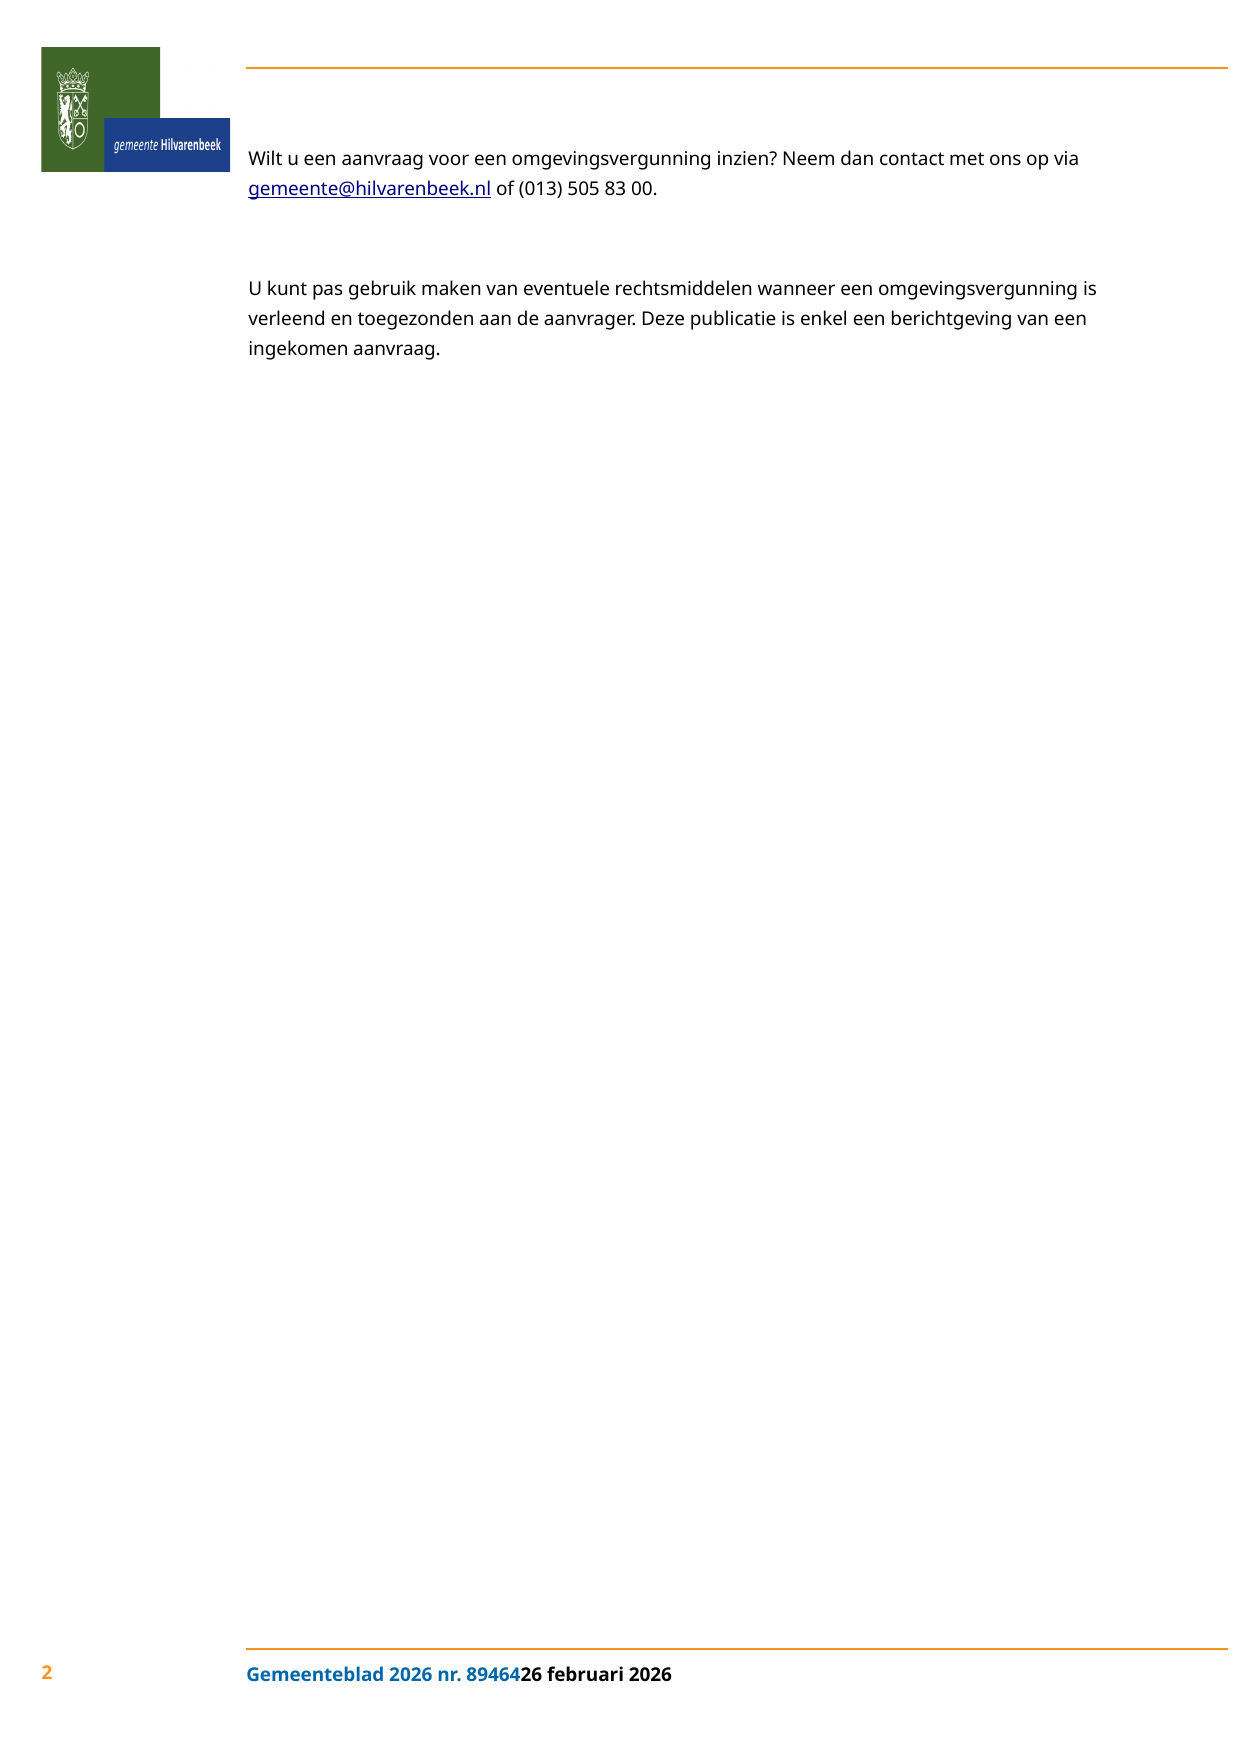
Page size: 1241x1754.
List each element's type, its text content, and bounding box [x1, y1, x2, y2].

text U kunt pas gebruik maken van eventuele rechtsmiddelen wanneer een omgevingsvergunning is verleend en toegezonden aan de aanvrager. Deze publicatie is enkel een berichtgeving van een ingekomen aanvraag. [248, 276, 1152, 361]
picture [41, 47, 231, 172]
text Wilt u een aanvraag voor een omgevingsvergunning inzien? Neem dan contact met ons op via gemeente@hilvarenbeek.nl of (013) 505 83 00. [248, 145, 1152, 201]
